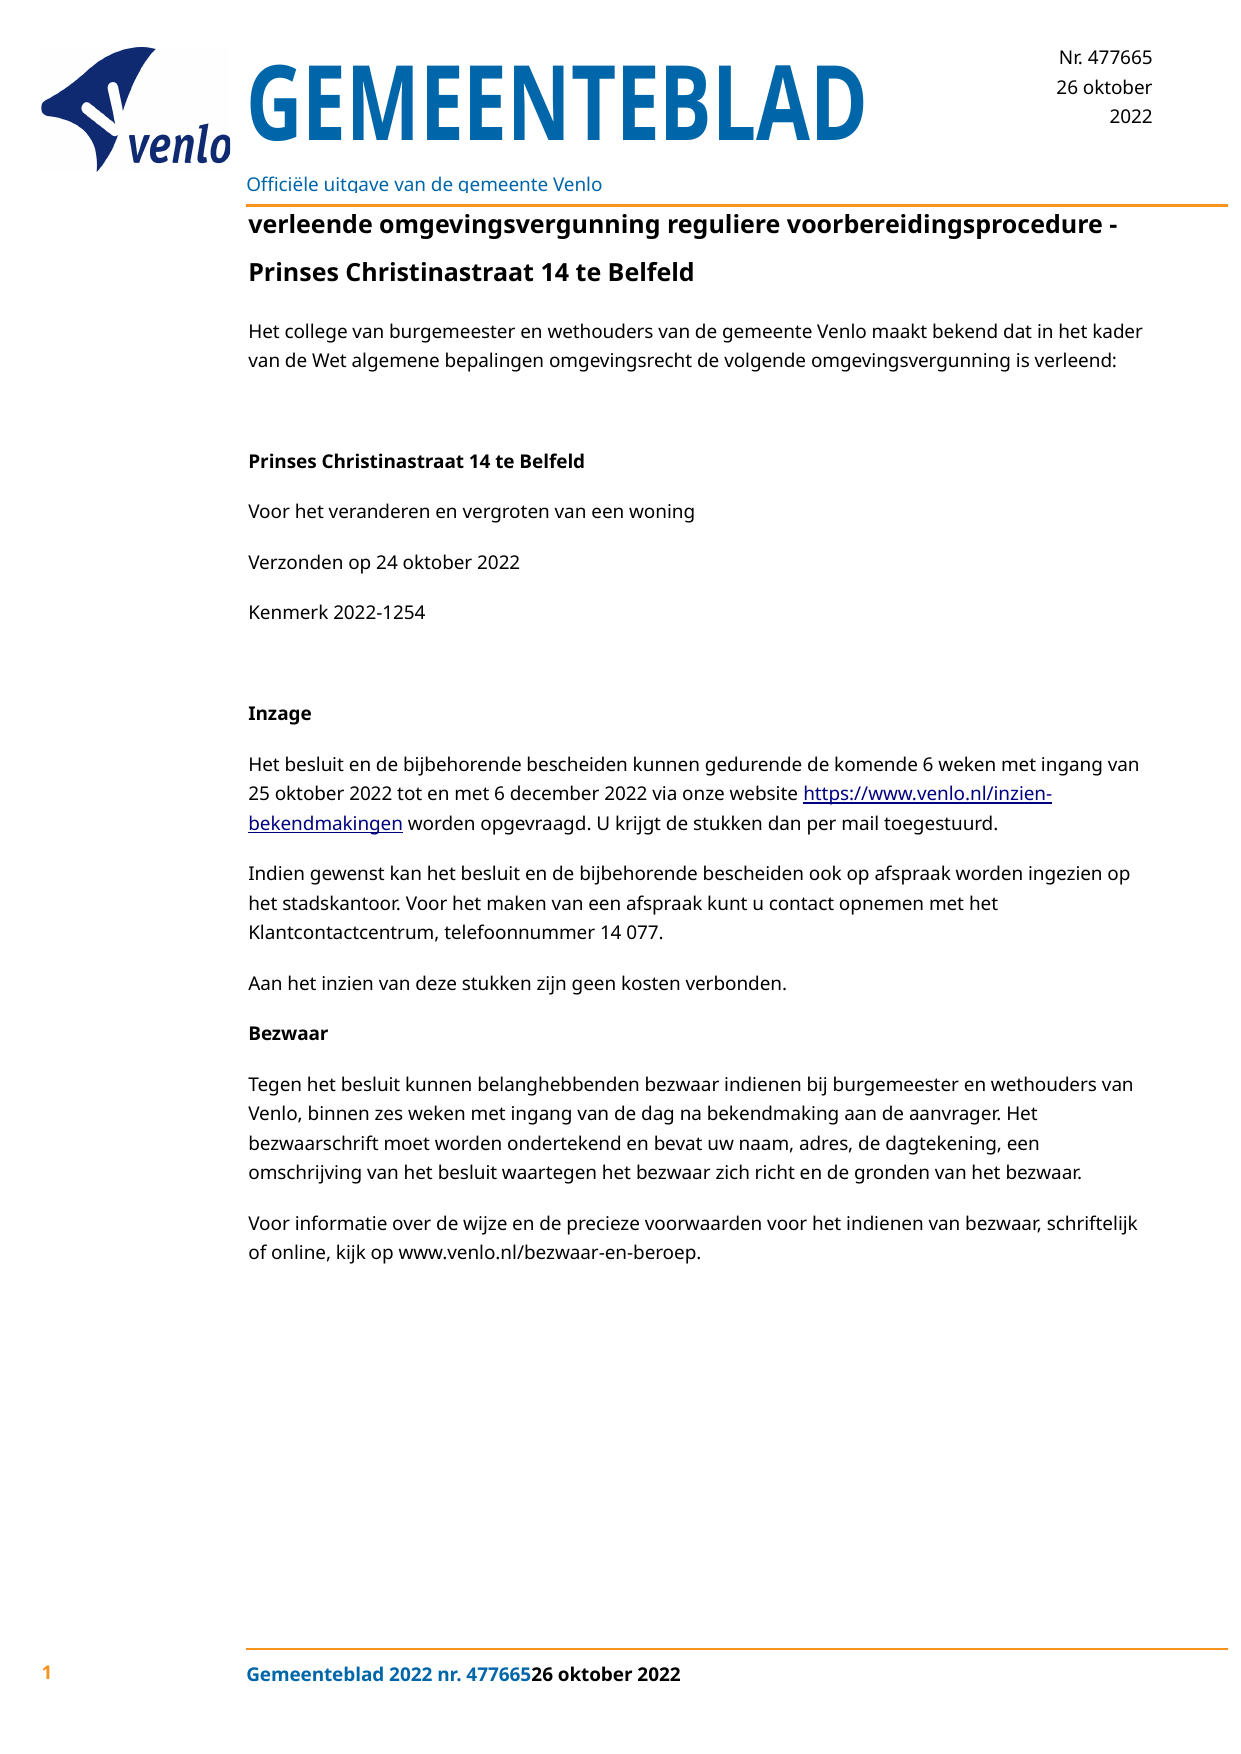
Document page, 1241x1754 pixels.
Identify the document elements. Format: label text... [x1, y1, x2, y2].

text Prinses Christinastraat 14 te Belfeld [248, 448, 1152, 474]
text Tegen het besluit kunnen belanghebbenden bezwaar indienen bij burgemeester en wethouders van Venlo, binnen zes weken met ingang van de dag na bekendmaking aan de aanvrager. Het bezwaarschrift moet worden ondertekend en bevat uw naam, adres, de dagtekening, een omschrijving van het besluit waartegen het bezwaar zich richt en de gronden van het bezwaar. [248, 1071, 1152, 1185]
text Het besluit en de bijbehorende bescheiden kunnen gedurende de komende 6 weken met ingang van 25 oktober 2022 tot en met 6 december 2022 via onze website https://www.venlo.nl/inzien-bekendmakingen worden opgevraagd. U krijgt de stukken dan per mail toegestuurd. [248, 751, 1152, 836]
picture [41, 47, 231, 172]
text Bezwaar [248, 1020, 1152, 1046]
text Aan het inzien van deze stukken zijn geen kosten verbonden. [248, 970, 1152, 996]
text Kenmerk 2022-1254 [248, 599, 1152, 625]
text Voor informatie over de wijze en de precieze voorwaarden voor het indienen van bezwaar, schriftelijk of online, kijk op www.venlo.nl/bezwaar-en-beroep. [248, 1210, 1152, 1265]
text Het college van burgemeester en wethouders van de gemeente Venlo maakt bekend dat in het kader van de Wet algemene bepalingen omgevingsrecht de volgende omgevingsvergunning is verleend: [248, 318, 1152, 373]
text Indien gewenst kan het besluit en de bijbehorende bescheiden ook op afspraak worden ingezien op het stadskantoor. Voor het maken van een afspraak kunt u contact opnemen met het Klantcontactcentrum, telefoonnummer 14 077. [248, 860, 1152, 945]
text verleende omgevingsvergunning reguliere voorbereidingsprocedure - Prinses Christinastraat 14 te Belfeld [248, 207, 1152, 288]
text Verzonden op 24 oktober 2022 [248, 549, 1152, 575]
text Voor het veranderen en vergroten van een woning [248, 499, 1152, 524]
text Inzage [248, 700, 1152, 726]
